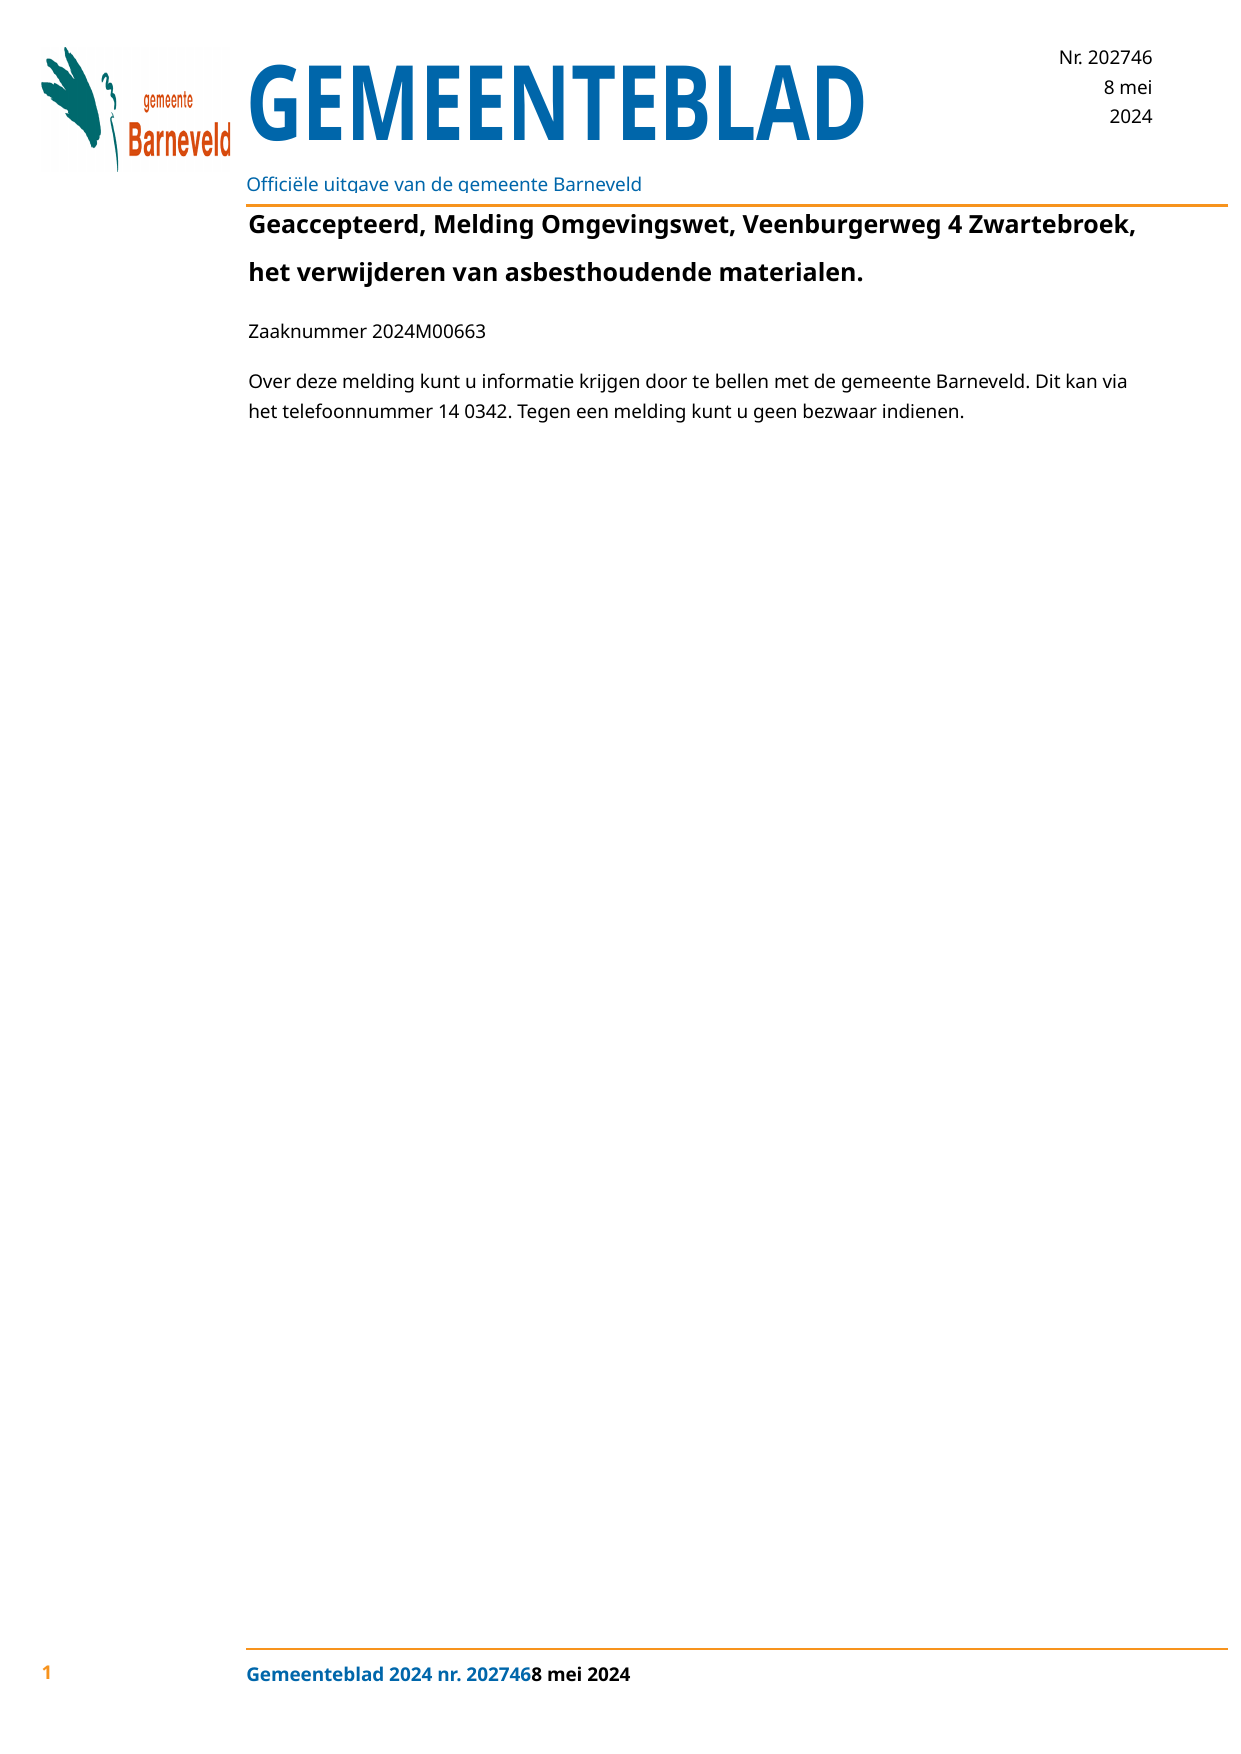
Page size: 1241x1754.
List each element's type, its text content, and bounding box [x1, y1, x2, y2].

text Over deze melding kunt u informatie krijgen door te bellen met de gemeente Barneveld. Dit kan via het telefoonnummer 14 0342. Tegen een melding kunt u geen bezwaar indienen. [248, 368, 1152, 424]
picture [41, 47, 231, 172]
text Geaccepteerd, Melding Omgevingswet, Veenburgerweg 4 Zwartebroek, het verwijderen van asbesthoudende materialen. [248, 207, 1152, 288]
text Zaaknummer 2024M00663 [248, 318, 1152, 344]
